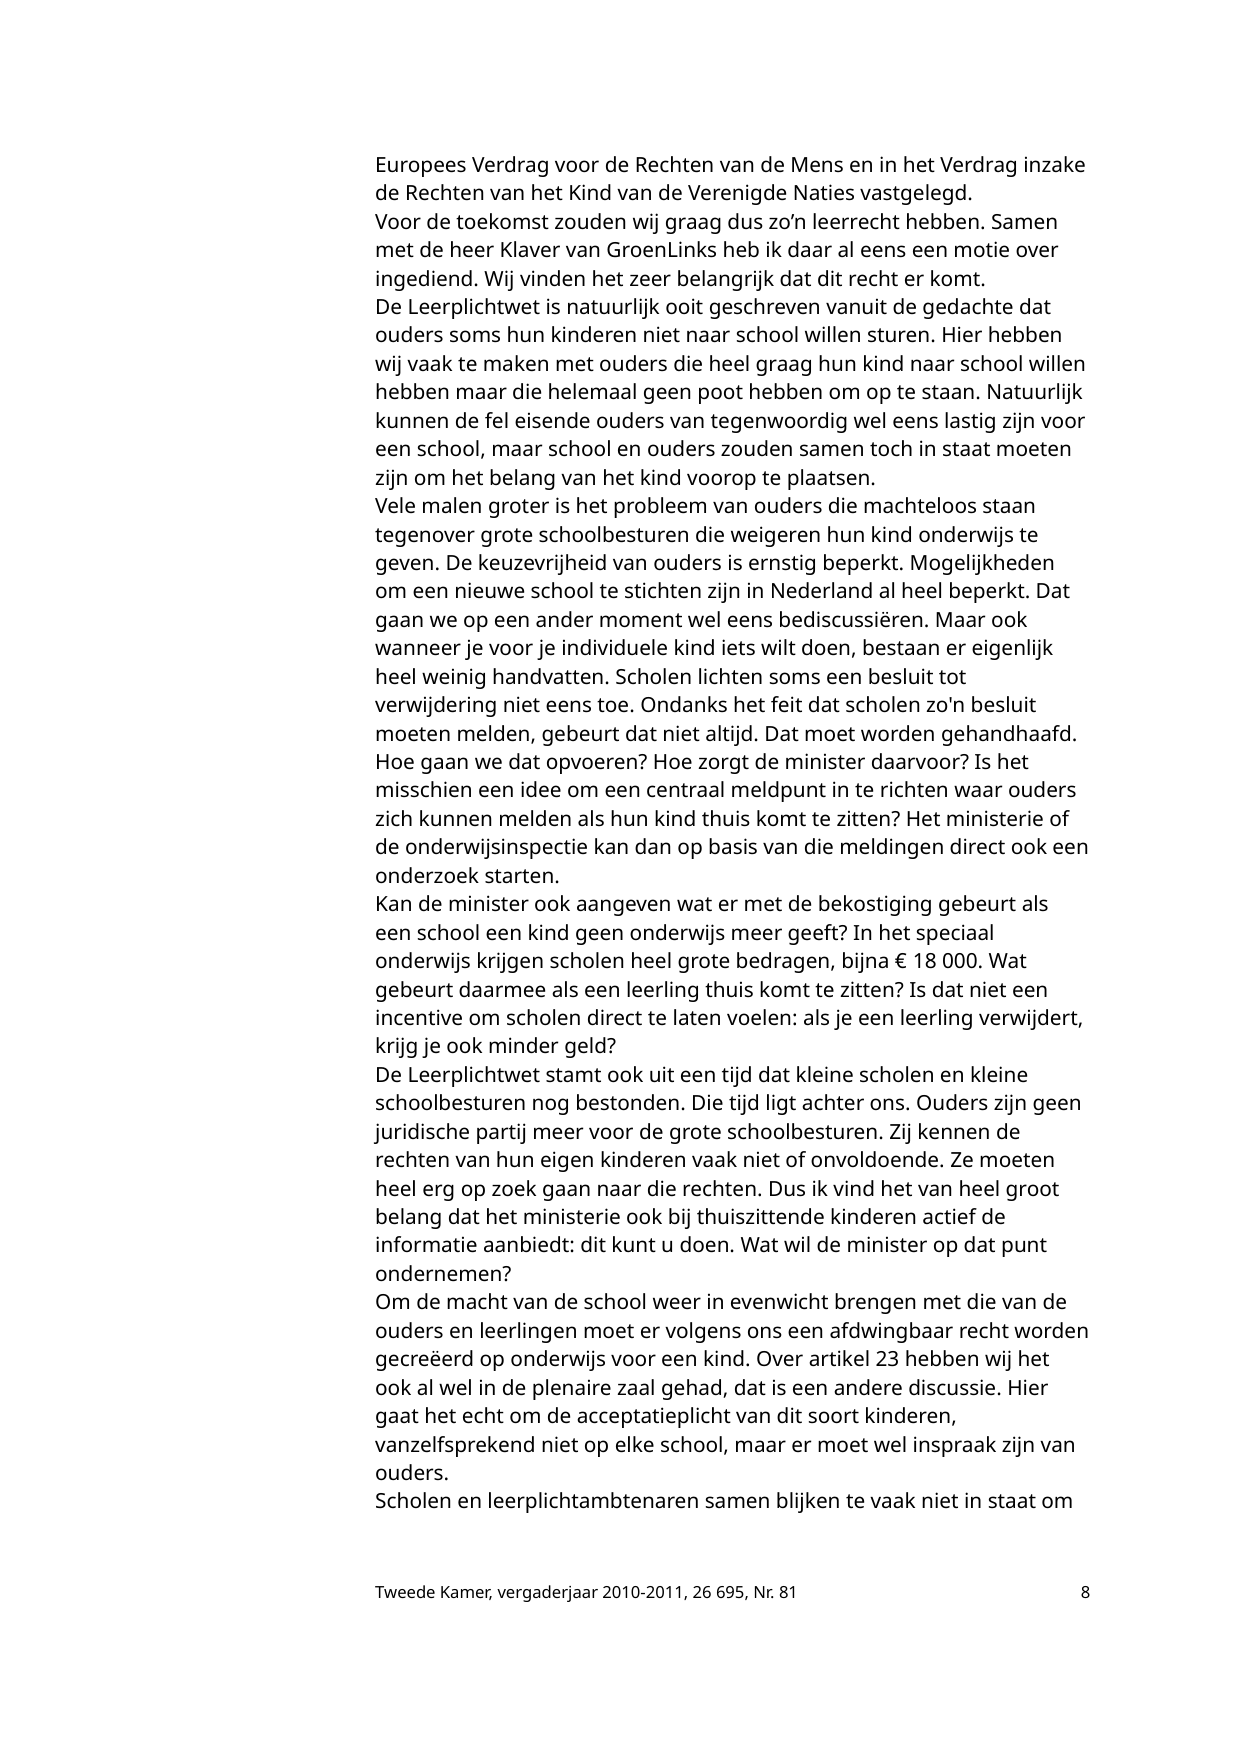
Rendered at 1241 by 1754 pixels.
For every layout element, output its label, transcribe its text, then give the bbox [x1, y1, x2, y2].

text Europees Verdrag voor de Rechten van de Mens en in het Verdrag inzake de Rechten van het Kind van de Verenigde Naties vastgelegd. [375, 150, 1090, 207]
text Voor de toekomst zouden wij graag dus zo’n leerrecht hebben. Samen met de heer Klaver van GroenLinks heb ik daar al eens een motie over ingediend. Wij vinden het zeer belangrijk dat dit recht er komt. [375, 207, 1090, 292]
text Scholen en leerplichtambtenaren samen blijken te vaak niet in staat om [375, 1487, 1090, 1515]
text Om de macht van de school weer in evenwicht brengen met die van de ouders en leerlingen moet er volgens ons een afdwingbaar recht worden gecreëerd op onderwijs voor een kind. Over artikel 23 hebben wij het ook al wel in de plenaire zaal gehad, dat is een andere discussie. Hier gaat het echt om de acceptatieplicht van dit soort kinderen, vanzelfsprekend niet op elke school, maar er moet wel inspraak zijn van ouders. [375, 1287, 1090, 1487]
text De Leerplichtwet stamt ook uit een tijd dat kleine scholen en kleine schoolbesturen nog bestonden. Die tijd ligt achter ons. Ouders zijn geen juridische partij meer voor de grote schoolbesturen. Zij kennen de rechten van hun eigen kinderen vaak niet of onvoldoende. Ze moeten heel erg op zoek gaan naar die rechten. Dus ik vind het van heel groot belang dat het ministerie ook bij thuiszittende kinderen actief de informatie aanbiedt: dit kunt u doen. Wat wil de minister op dat punt ondernemen? [375, 1060, 1090, 1287]
text Vele malen groter is het probleem van ouders die machteloos staan tegenover grote schoolbesturen die weigeren hun kind onderwijs te geven. De keuzevrijheid van ouders is ernstig beperkt. Mogelijkheden om een nieuwe school te stichten zijn in Nederland al heel beperkt. Dat gaan we op een ander moment wel eens bediscussiëren. Maar ook wanneer je voor je individuele kind iets wilt doen, bestaan er eigenlijk heel weinig handvatten. Scholen lichten soms een besluit tot verwijdering niet eens toe. Ondanks het feit dat scholen zo'n besluit moeten melden, gebeurt dat niet altijd. Dat moet worden gehandhaafd. Hoe gaan we dat opvoeren? Hoe zorgt de minister daarvoor? Is het misschien een idee om een centraal meldpunt in te richten waar ouders zich kunnen melden als hun kind thuis komt te zitten? Het ministerie of de onderwijsinspectie kan dan op basis van die meldingen direct ook een onderzoek starten. [375, 491, 1090, 889]
text De Leerplichtwet is natuurlijk ooit geschreven vanuit de gedachte dat ouders soms hun kinderen niet naar school willen sturen. Hier hebben wij vaak te maken met ouders die heel graag hun kind naar school willen hebben maar die helemaal geen poot hebben om op te staan. Natuurlijk kunnen de fel eisende ouders van tegenwoordig wel eens lastig zijn voor een school, maar school en ouders zouden samen toch in staat moeten zijn om het belang van het kind voorop te plaatsen. [375, 292, 1090, 491]
text Kan de minister ook aangeven wat er met de bekostiging gebeurt als een school een kind geen onderwijs meer geeft? In het speciaal onderwijs krijgen scholen heel grote bedragen, bijna € 18 000. Wat gebeurt daarmee als een leerling thuis komt te zitten? Is dat niet een incentive om scholen direct te laten voelen: als je een leerling verwijdert, krijg je ook minder geld? [375, 889, 1090, 1060]
